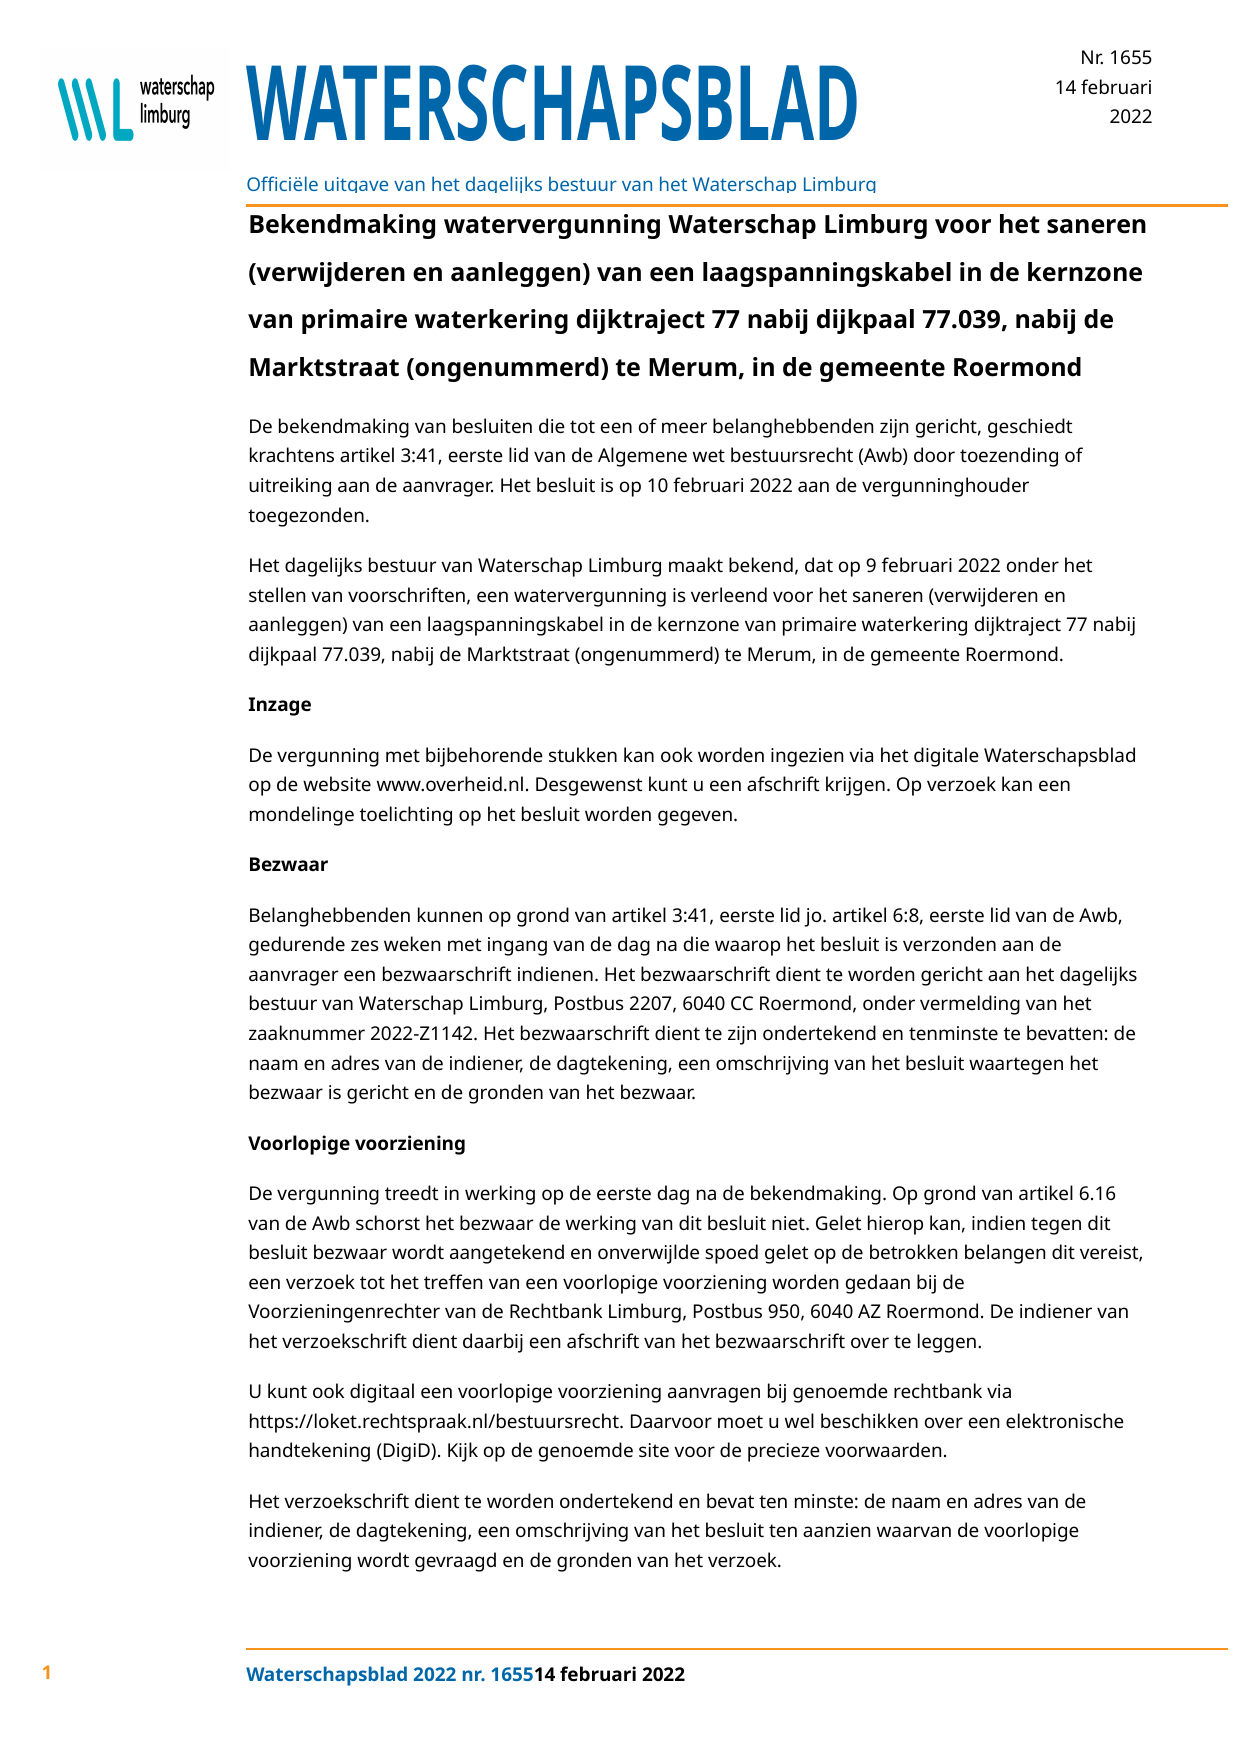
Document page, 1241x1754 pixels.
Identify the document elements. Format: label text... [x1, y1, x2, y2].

picture [41, 47, 231, 172]
text Voorlopige voorziening [248, 1130, 1152, 1156]
text Belanghebbenden kunnen op grond van artikel 3:41, eerste lid jo. artikel 6:8, eerste lid van de Awb, gedurende zes weken met ingang van de dag na die waarop het besluit is verzonden aan de aanvrager een bezwaarschrift indienen. Het bezwaarschrift dient te worden gericht aan het dagelijks bestuur van Waterschap Limburg, Postbus 2207, 6040 CC Roermond, onder vermelding van het zaaknummer 2022-Z1142. Het bezwaarschrift dient te zijn ondertekend en tenminste te bevatten: de naam en adres van de indiener, de dagtekening, een omschrijving van het besluit waartegen het bezwaar is gericht en de gronden van het bezwaar. [248, 902, 1152, 1105]
text De vergunning treedt in werking op de eerste dag na de bekendmaking. Op grond van artikel 6.16 van de Awb schorst het bezwaar de werking van dit besluit niet. Gelet hierop kan, indien tegen dit besluit bezwaar wordt aangetekend en onverwijlde spoed gelet op de betrokken belangen dit vereist, een verzoek tot het treffen van een voorlopige voorziening worden gedaan bij de Voorzieningenrechter van de Rechtbank Limburg, Postbus 950, 6040 AZ Roermond. De indiener van het verzoekschrift dient daarbij een afschrift van het bezwaarschrift over te leggen. [248, 1180, 1152, 1354]
text Het verzoekschrift dient te worden ondertekend en bevat ten minste: de naam en adres van de indiener, de dagtekening, een omschrijving van het besluit ten aanzien waarvan de voorlopige voorziening wordt gevraagd en de gronden van het verzoek. [248, 1488, 1152, 1573]
text Bekendmaking watervergunning Waterschap Limburg voor het saneren (verwijderen en aanleggen) van een laagspanningskabel in de kernzone van primaire waterkering dijktraject 77 nabij dijkpaal 77.039, nabij de Marktstraat (ongenummerd) te Merum, in de gemeente Roermond [248, 207, 1152, 384]
text Inzage [248, 691, 1152, 717]
text De vergunning met bijbehorende stukken kan ook worden ingezien via het digitale Waterschapsblad op de website www.overheid.nl. Desgewenst kunt u een afschrift krijgen. Op verzoek kan een mondelinge toelichting op het besluit worden gegeven. [248, 742, 1152, 827]
text Bezwaar [248, 851, 1152, 877]
text Het dagelijks bestuur van Waterschap Limburg maakt bekend, dat op 9 februari 2022 onder het stellen van voorschriften, een watervergunning is verleend voor het saneren (verwijderen en aanleggen) van een laagspanningskabel in de kernzone van primaire waterkering dijktraject 77 nabij dijkpaal 77.039, nabij de Marktstraat (ongenummerd) te Merum, in de gemeente Roermond. [248, 552, 1152, 667]
text De bekendmaking van besluiten die tot een of meer belanghebbenden zijn gericht, geschiedt krachtens artikel 3:41, eerste lid van de Algemene wet bestuursrecht (Awb) door toezending of uitreiking aan de aanvrager. Het besluit is op 10 februari 2022 aan de vergunninghouder toegezonden. [248, 413, 1152, 528]
text U kunt ook digitaal een voorlopige voorziening aanvragen bij genoemde rechtbank via https://loket.rechtspraak.nl/bestuursrecht. Daarvoor moet u wel beschikken over een elektronische handtekening (DigiD). Kijk op de genoemde site voor de precieze voorwaarden. [248, 1378, 1152, 1463]
